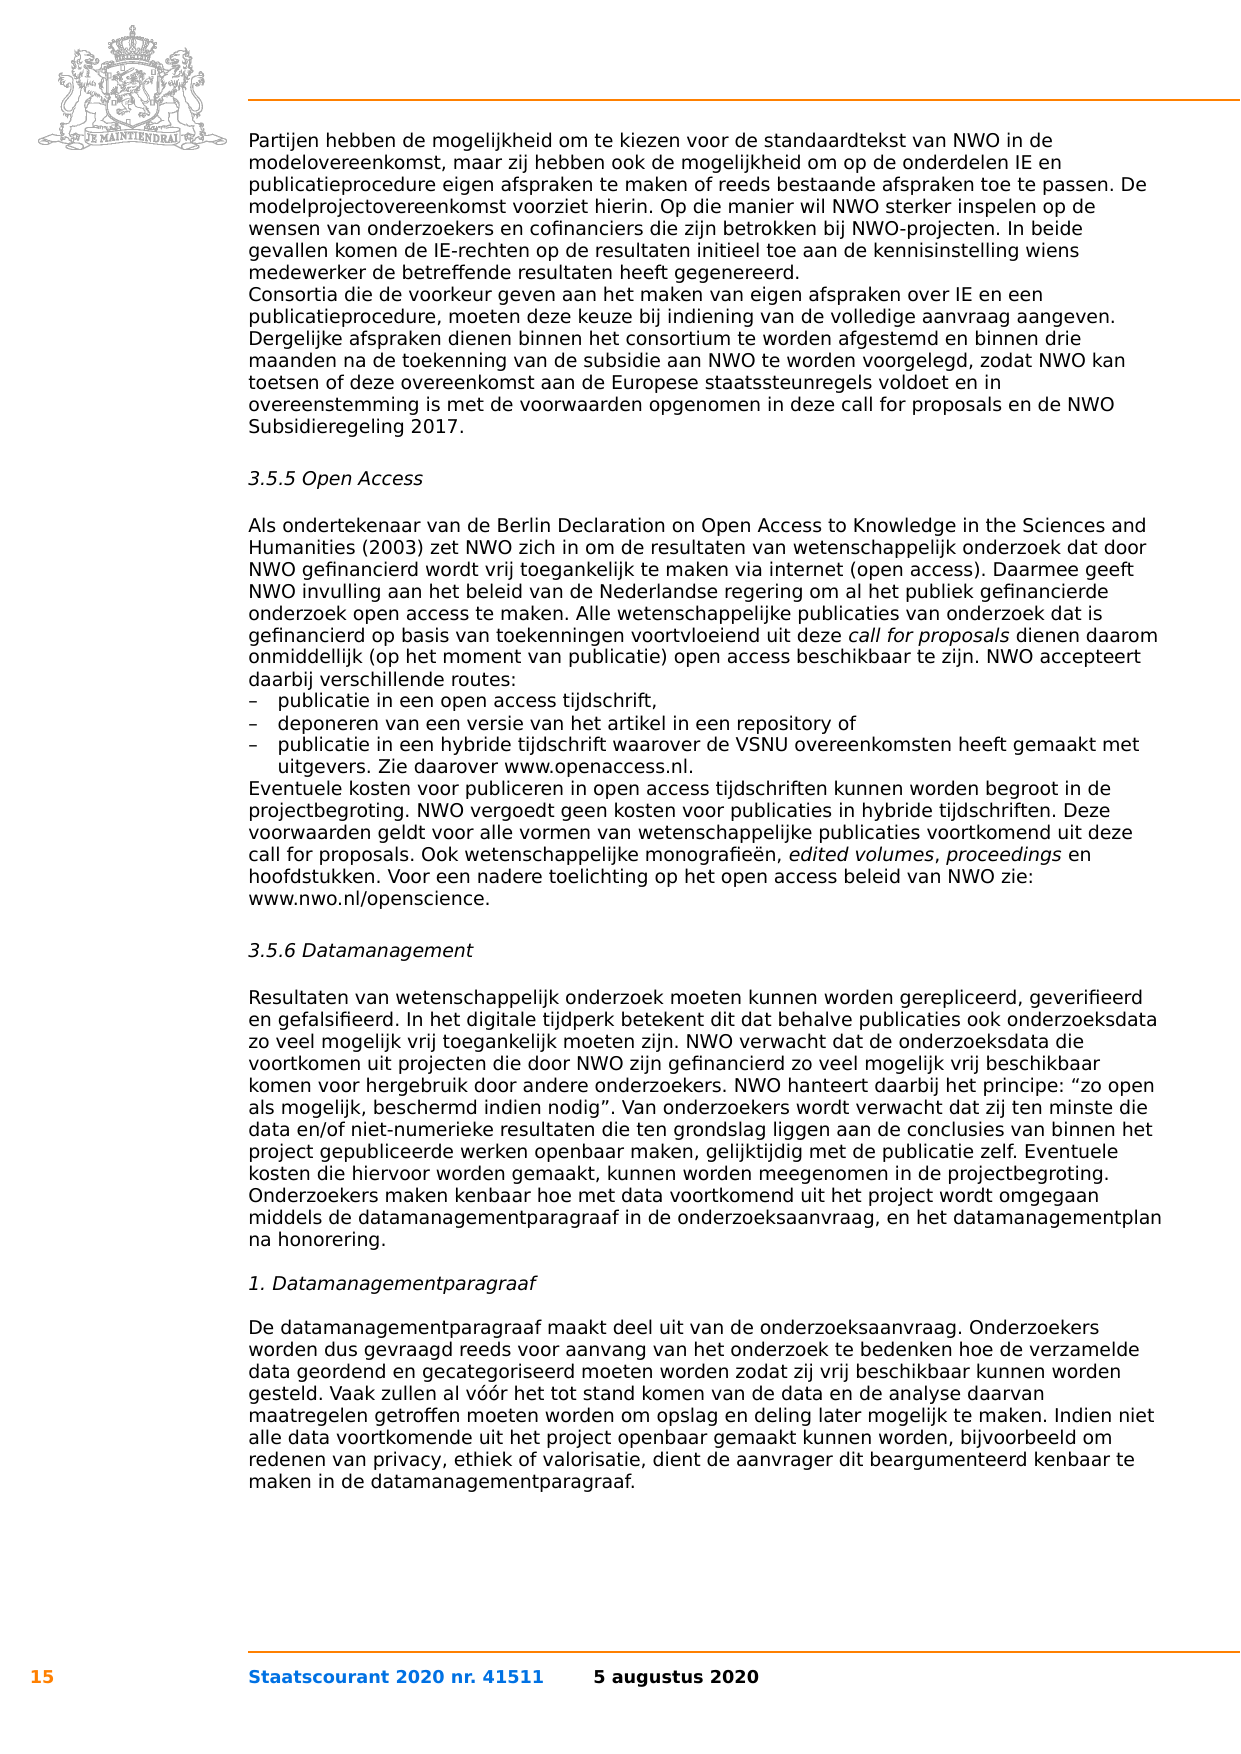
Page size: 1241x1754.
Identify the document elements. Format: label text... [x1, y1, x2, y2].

subtitle 3.5.5 Open Access [248, 468, 1163, 489]
subtitle 1. Datamanagementparagraaf [248, 1273, 1163, 1295]
text – publicatie in een hybride tijdschrift waarover de VSNU overeenkomsten heeft gemaakt met uitgevers. Zie daarover www.openaccess.nl. [248, 734, 1163, 778]
text Consortia die de voorkeur geven aan het maken van eigen afspraken over IE en een publicatieprocedure, moeten deze keuze bij indiening van de volledige aanvraag aangeven. Dergelijke afspraken dienen binnen het consortium te worden afgestemd en binnen drie maanden na de toekenning van de subsidie aan NWO te worden voorgelegd, zodat NWO kan toetsen of deze overeenkomst aan de Europese staatssteunregels voldoet en in overeenstemming is met de voorwaarden opgenomen in deze call for proposals en de NWO Subsidieregeling 2017. [248, 284, 1163, 438]
text Als ondertekenaar van de Berlin Declaration on Open Access to Knowledge in the Sciences and Humanities (2003) zet NWO zich in om de resultaten van wetenschappelijk onderzoek dat door NWO gefinancierd wordt vrij toegankelijk te maken via internet (open access). Daarmee geeft NWO invulling aan het beleid van de Nederlandse regering om al het publiek gefinancierde onderzoek open access te maken. Alle wetenschappelijke publicaties van onderzoek dat is gefinancierd op basis van toekenningen voortvloeiend uit deze call for proposals dienen daarom onmiddellijk (op het moment van publicatie) open access beschikbaar te zijn. NWO accepteert daarbij verschillende routes: [248, 514, 1163, 690]
text – deponeren van een versie van het artikel in een repository of [248, 712, 1163, 734]
picture [38, 25, 227, 150]
subtitle 3.5.6 Datamanagement [248, 940, 1163, 962]
text Eventuele kosten voor publiceren in open access tijdschriften kunnen worden begroot in de projectbegroting. NWO vergoedt geen kosten voor publicaties in hybride tijdschriften. Deze voorwaarden geldt voor alle vormen van wetenschappelijke publicaties voortkomend uit deze call for proposals. Ook wetenschappelijke monografieën, edited volumes, proceedings en hoofdstukken. Voor een nadere toelichting op het open access beleid van NWO zie: www.nwo.nl/openscience. [248, 778, 1163, 910]
text Partijen hebben de mogelijkheid om te kiezen voor de standaardtekst van NWO in de modelovereenkomst, maar zij hebben ook de mogelijkheid om op de onderdelen IE en publicatieprocedure eigen afspraken te maken of reeds bestaande afspraken toe te passen. De modelprojectovereenkomst voorziet hierin. Op die manier wil NWO sterker inspelen op de wensen van onderzoekers en cofinanciers die zijn betrokken bij NWO-projecten. In beide gevallen komen de IE-rechten op de resultaten initieel toe aan de kennisinstelling wiens medewerker de betreffende resultaten heeft gegenereerd. [248, 130, 1163, 284]
text – publicatie in een open access tijdschrift, [248, 690, 1163, 712]
text Resultaten van wetenschappelijk onderzoek moeten kunnen worden gerepliceerd, geverifieerd en gefalsifieerd. In het digitale tijdperk betekent dit dat behalve publicaties ook onderzoeksdata zo veel mogelijk vrij toegankelijk moeten zijn. NWO verwacht dat de onderzoeksdata die voortkomen uit projecten die door NWO zijn gefinancierd zo veel mogelijk vrij beschikbaar komen voor hergebruik door andere onderzoekers. NWO hanteert daarbij het principe: “zo open als mogelijk, beschermd indien nodig”. Van onderzoekers wordt verwacht dat zij ten minste die data en/of niet-numerieke resultaten die ten grondslag liggen aan de conclusies van binnen het project gepubliceerde werken openbaar maken, gelijktijdig met de publicatie zelf. Eventuele kosten die hiervoor worden gemaakt, kunnen worden meegenomen in de projectbegroting. Onderzoekers maken kenbaar hoe met data voortkomend uit het project wordt omgegaan middels de datamanagementparagraaf in de onderzoeksaanvraag, en het datamanagementplan na honorering. [248, 987, 1163, 1251]
text De datamanagementparagraaf maakt deel uit van de onderzoeksaanvraag. Onderzoekers worden dus gevraagd reeds voor aanvang van het onderzoek te bedenken hoe de verzamelde data geordend en gecategoriseerd moeten worden zodat zij vrij beschikbaar kunnen worden gesteld. Vaak zullen al vóór het tot stand komen van de data en de analyse daarvan maatregelen getroffen moeten worden om opslag en deling later mogelijk te maken. Indien niet alle data voortkomende uit het project openbaar gemaakt kunnen worden, bijvoorbeeld om redenen van privacy, ethiek of valorisatie, dient de aanvrager dit beargumenteerd kenbaar te maken in de datamanagementparagraaf. [248, 1317, 1163, 1492]
